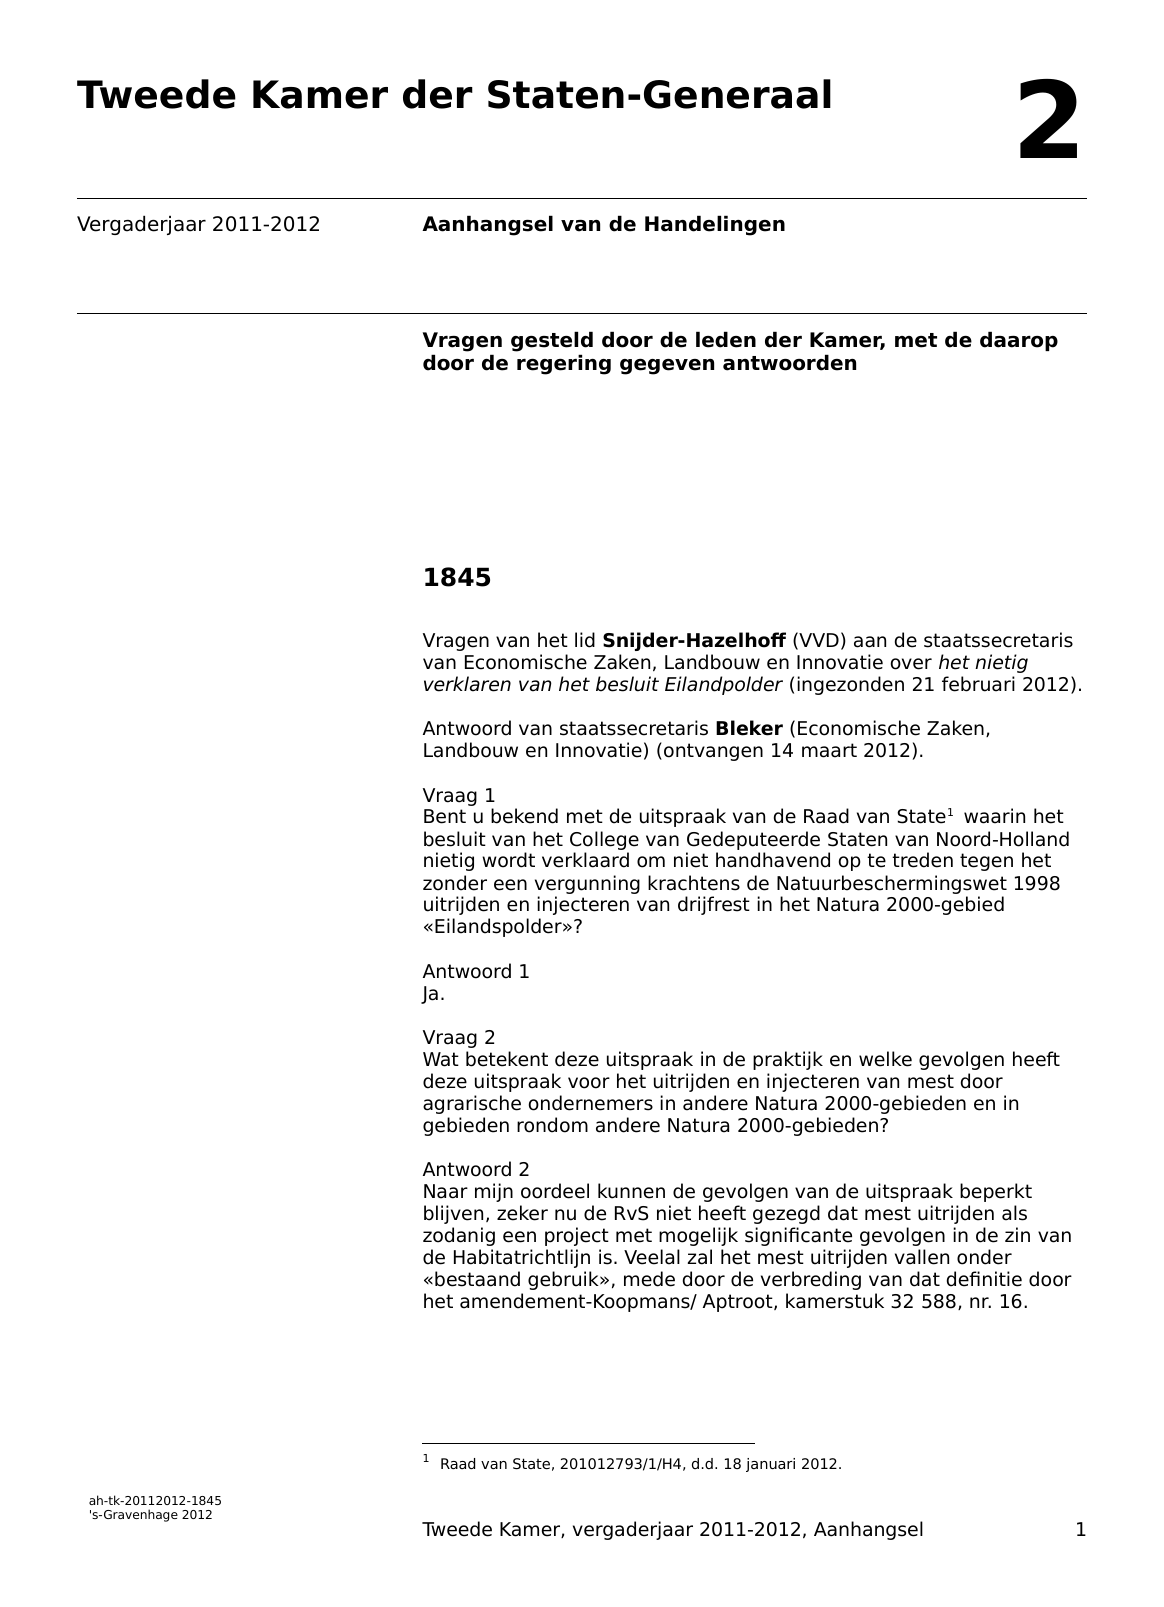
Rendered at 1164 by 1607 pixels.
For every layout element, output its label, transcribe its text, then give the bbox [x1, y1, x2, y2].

text Vraag 1 [422, 784, 1087, 806]
table_cell Vragen gesteld door de leden der Kamer, met de daarop door de regering gegeven antwoorden [422, 314, 1087, 375]
table_cell Vergaderjaar 2011-2012 [77, 199, 422, 313]
table_header Tweede Kamer der Staten-Generaal [77, 59, 886, 198]
text Bent u bekend met de uitspraak van de Raad van State waarin het besluit van het College van Gedeputeerde Staten van Noord-Holland nietig wordt verklaard om niet handhavend op te treden tegen het zonder een vergunning krachtens de Natuurbeschermingswet 1998 uitrijden en injecteren van drijfrest in het Natura 2000-gebied «Eilandspolder»? [422, 806, 1087, 938]
text 's-Gravenhage 2012 [88, 1508, 323, 1522]
text Antwoord van staatssecretaris Bleker (Economische Zaken, Landbouw en Innovatie) (ontvangen 14 maart 2012). [422, 718, 1087, 762]
text ah-tk-20112012-1845 [88, 1494, 323, 1508]
text Raad van State, 201012793/1/H4, d.d. 18 januari 2012. [422, 1452, 1087, 1474]
text Antwoord 1 [422, 961, 1087, 982]
text Naar mijn oordeel kunnen de gevolgen van de uitspraak beperkt blijven, zeker nu de RvS niet heeft gezegd dat mest uitrijden als zodanig een project met mogelijk significante gevolgen in de zin van de Habitatrichtlijn is. Veelal zal het mest uitrijden vallen onder «bestaand gebruik», mede door de verbreding van dat definitie door het amendement-Koopmans/ Aptroot, kamerstuk 32 588, nr. 16. [422, 1181, 1087, 1313]
table_cell Aanhangsel van de Handelingen [422, 199, 1087, 313]
text 1845 [422, 563, 1087, 592]
table_cell [77, 314, 422, 375]
text Vragen van het lid Snijder-Hazelhoff (VVD) aan de staatssecretaris van Economische Zaken, Landbouw en Innovatie over het nietig verklaren van het besluit Eilandpolder (ingezonden 21 februari 2012). [422, 630, 1087, 696]
text Vraag 2 [422, 1027, 1087, 1049]
table_header 2 [886, 59, 1087, 198]
text Ja. [422, 982, 1087, 1004]
text Antwoord 2 [422, 1159, 1087, 1181]
text Wat betekent deze uitspraak in de praktijk en welke gevolgen heeft deze uitspraak voor het uitrijden en injecteren van mest door agrarische ondernemers in andere Natura 2000-gebieden en in gebieden rondom andere Natura 2000-gebieden? [422, 1049, 1087, 1137]
